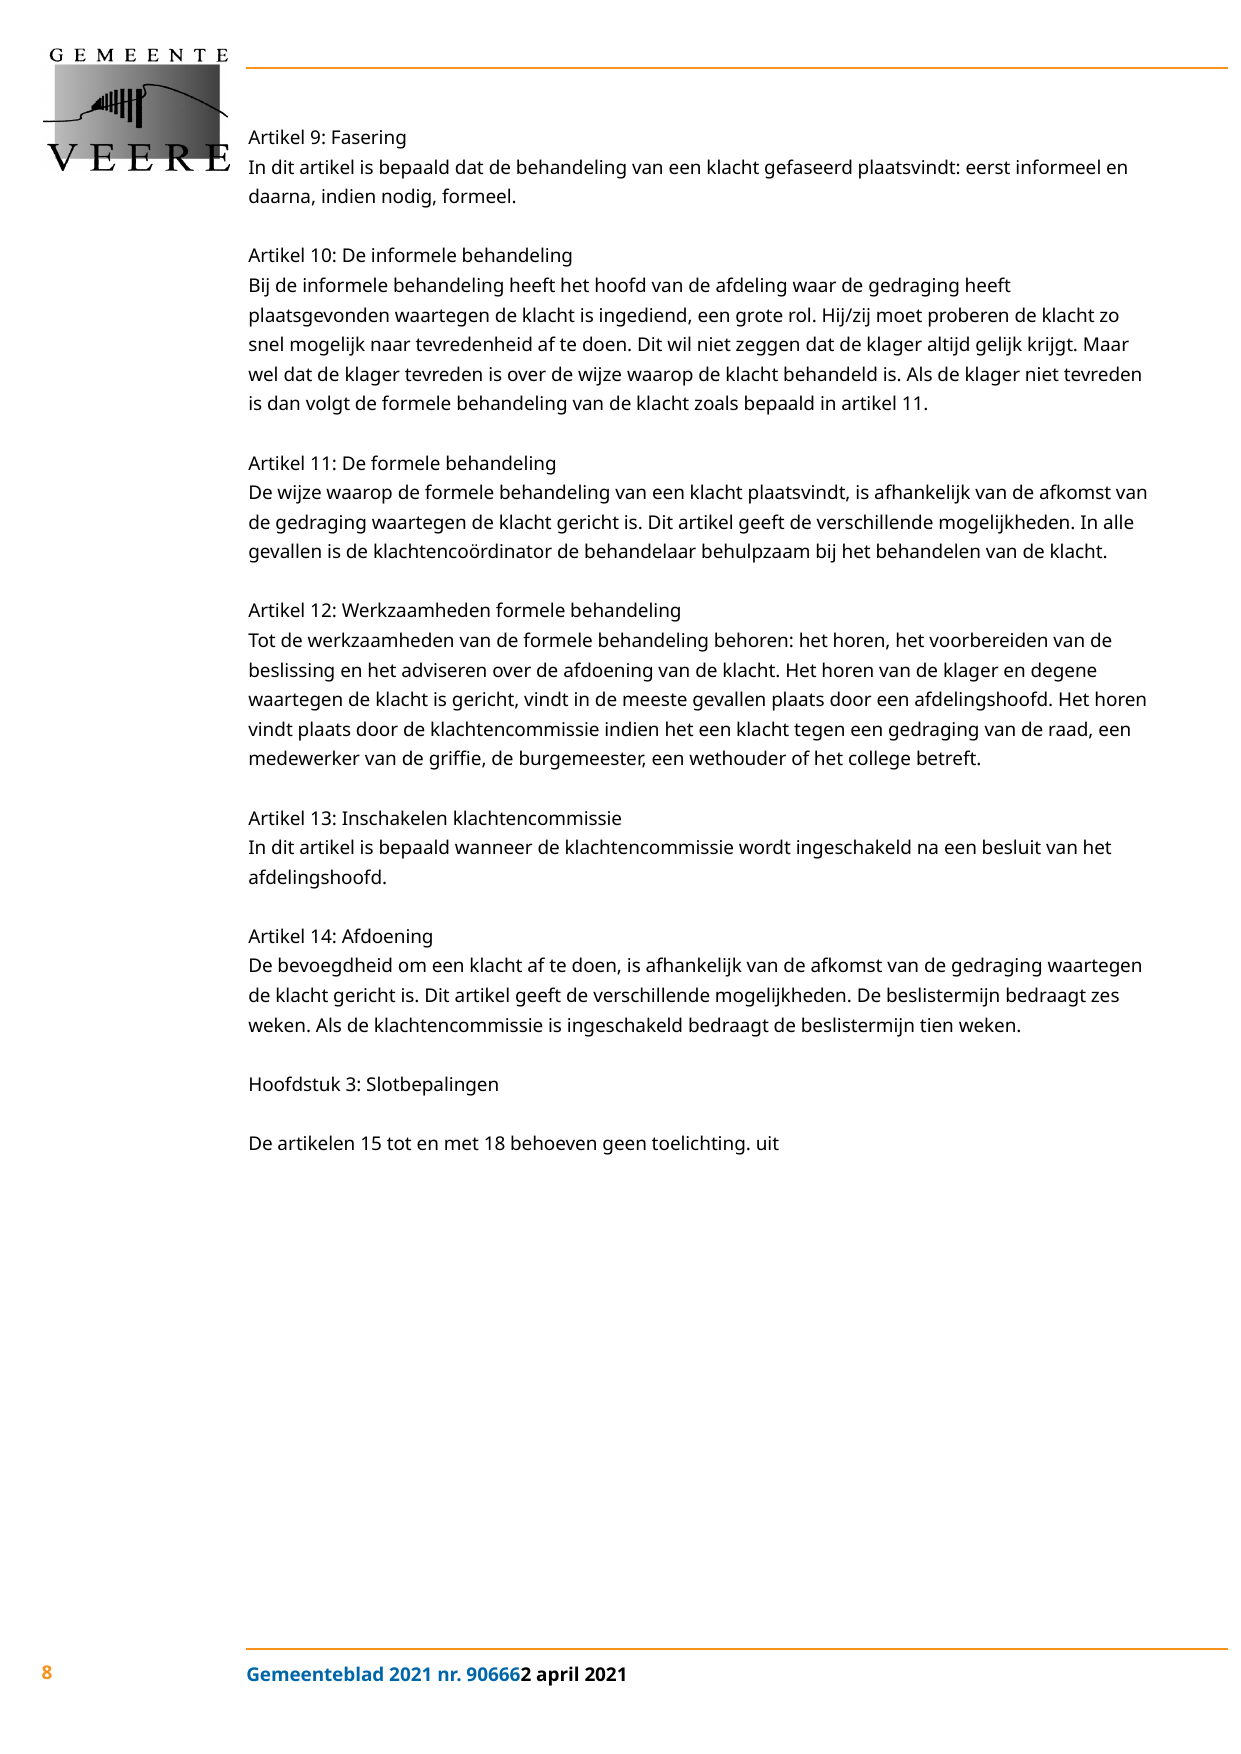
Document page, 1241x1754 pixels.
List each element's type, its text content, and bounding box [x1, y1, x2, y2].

text In dit artikel is bepaald dat de behandeling van een klacht gefaseerd plaatsvindt: eerst informeel en daarna, indien nodig, formeel. [248, 154, 1152, 209]
text De wijze waarop de formele behandeling van een klacht plaatsvindt, is afhankelijk van de afkomst van de gedraging waartegen de klacht gericht is. Dit artikel geeft de verschillende mogelijkheden. In alle gevallen is de klachtencoördinator de behandelaar behulpzaam bij het behandelen van de klacht. [248, 479, 1152, 564]
text Bij de informele behandeling heeft het hoofd van de afdeling waar de gedraging heeft plaatsgevonden waartegen de klacht is ingediend, een grote rol. Hij/zij moet proberen de klacht zo snel mogelijk naar tevredenheid af te doen. Dit wil niet zeggen dat de klager altijd gelijk krijgt. Maar wel dat de klager tevreden is over de wijze waarop de klacht behandeld is. Als de klager niet tevreden is dan volgt de formele behandeling van de klacht zoals bepaald in artikel 11. [248, 272, 1152, 416]
text Artikel 14: Afdoening [248, 923, 1152, 949]
text Tot de werkzaamheden van de formele behandeling behoren: het horen, het voorbereiden van de beslissing en het adviseren over de afdoening van de klacht. Het horen van de klager en degene waartegen de klacht is gericht, vindt in de meeste gevallen plaats door een afdelingshoofd. Het horen vindt plaats door de klachtencommissie indien het een klacht tegen een gedraging van de raad, een medewerker van de griffie, de burgemeester, een wethouder of het college betreft. [248, 627, 1152, 771]
text Artikel 10: De informele behandeling [248, 243, 1152, 268]
text Artikel 9: Fasering [248, 124, 1152, 150]
text De artikelen 15 tot en met 18 behoeven geen toelichting. uit [248, 1130, 1152, 1156]
text Artikel 12: Werkzaamheden formele behandeling [248, 598, 1152, 623]
text De bevoegdheid om een klacht af te doen, is afhankelijk van de afkomst van de gedraging waartegen de klacht gericht is. Dit artikel geeft de verschillende mogelijkheden. De beslistermijn bedraagt zes weken. Als de klachtencommissie is ingeschakeld bedraagt de beslistermijn tien weken. [248, 953, 1152, 1038]
text Artikel 11: De formele behandeling [248, 450, 1152, 476]
picture [41, 47, 231, 172]
text Hoofdstuk 3: Slotbepalingen [248, 1071, 1152, 1097]
text Artikel 13: Inschakelen klachtencommissie [248, 805, 1152, 831]
text In dit artikel is bepaald wanneer de klachtencommissie wordt ingeschakeld na een besluit van het afdelingshoofd. [248, 834, 1152, 890]
